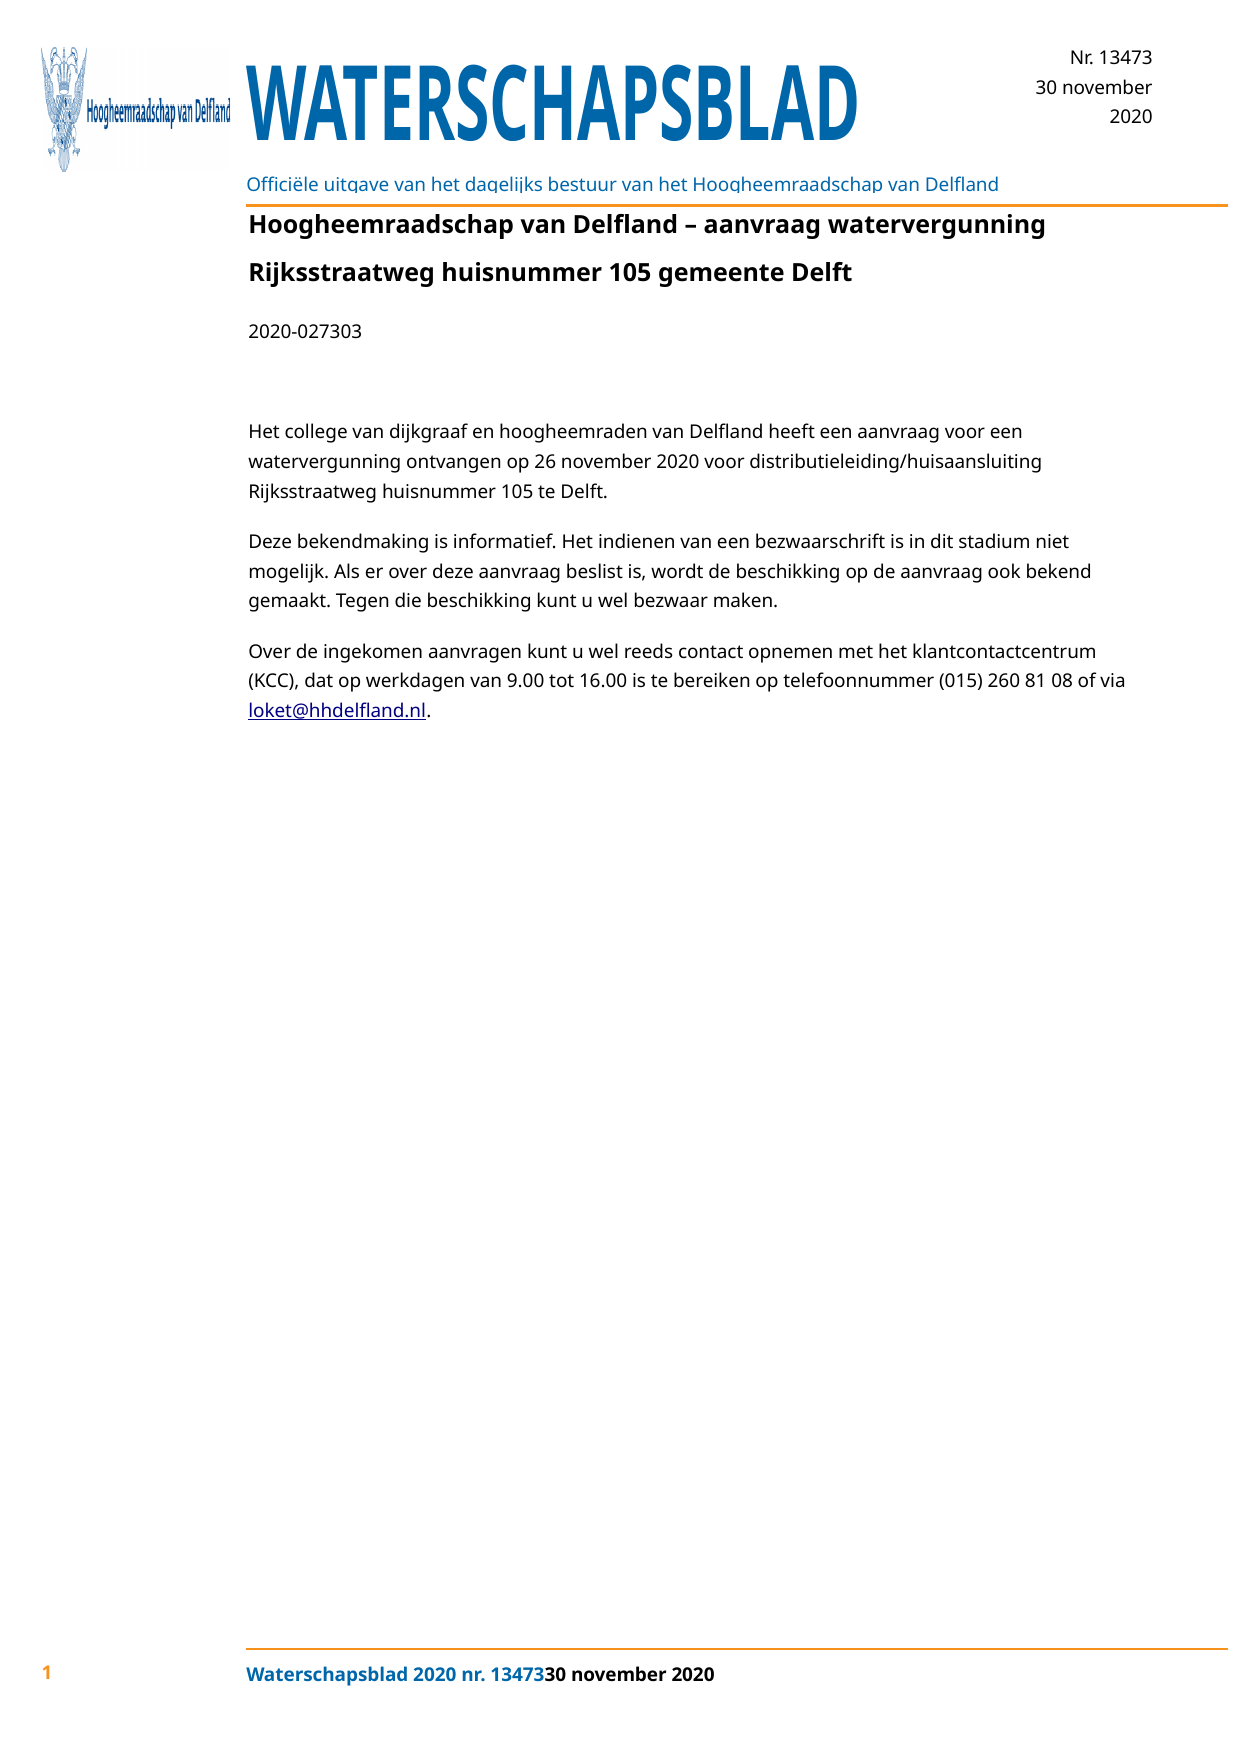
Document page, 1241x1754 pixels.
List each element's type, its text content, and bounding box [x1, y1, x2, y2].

text Hoogheemraadschap van Delfland – aanvraag watervergunning Rijksstraatweg huisnummer 105 gemeente Delft [248, 207, 1152, 288]
text Over de ingekomen aanvragen kunt u wel reeds contact opnemen met het klantcontactcentrum (KCC), dat op werkdagen van 9.00 tot 16.00 is te bereiken op telefoonnummer (015) 260 81 08 of via loket@hhdelfland.nl. [248, 638, 1152, 723]
text Deze bekendmaking is informatief. Het indienen van een bezwaarschrift is in dit stadium niet mogelijk. Als er over deze aanvraag beslist is, wordt de beschikking op de aanvraag ook bekend gemaakt. Tegen die beschikking kunt u wel bezwaar maken. [248, 528, 1152, 613]
text Het college van dijkgraaf en hoogheemraden van Delfland heeft een aanvraag voor een watervergunning ontvangen op 26 november 2020 voor distributieleiding/huisaansluiting Rijksstraatweg huisnummer 105 te Delft. [248, 419, 1152, 504]
text 2020-027303 [248, 318, 1152, 344]
picture [41, 47, 231, 172]
